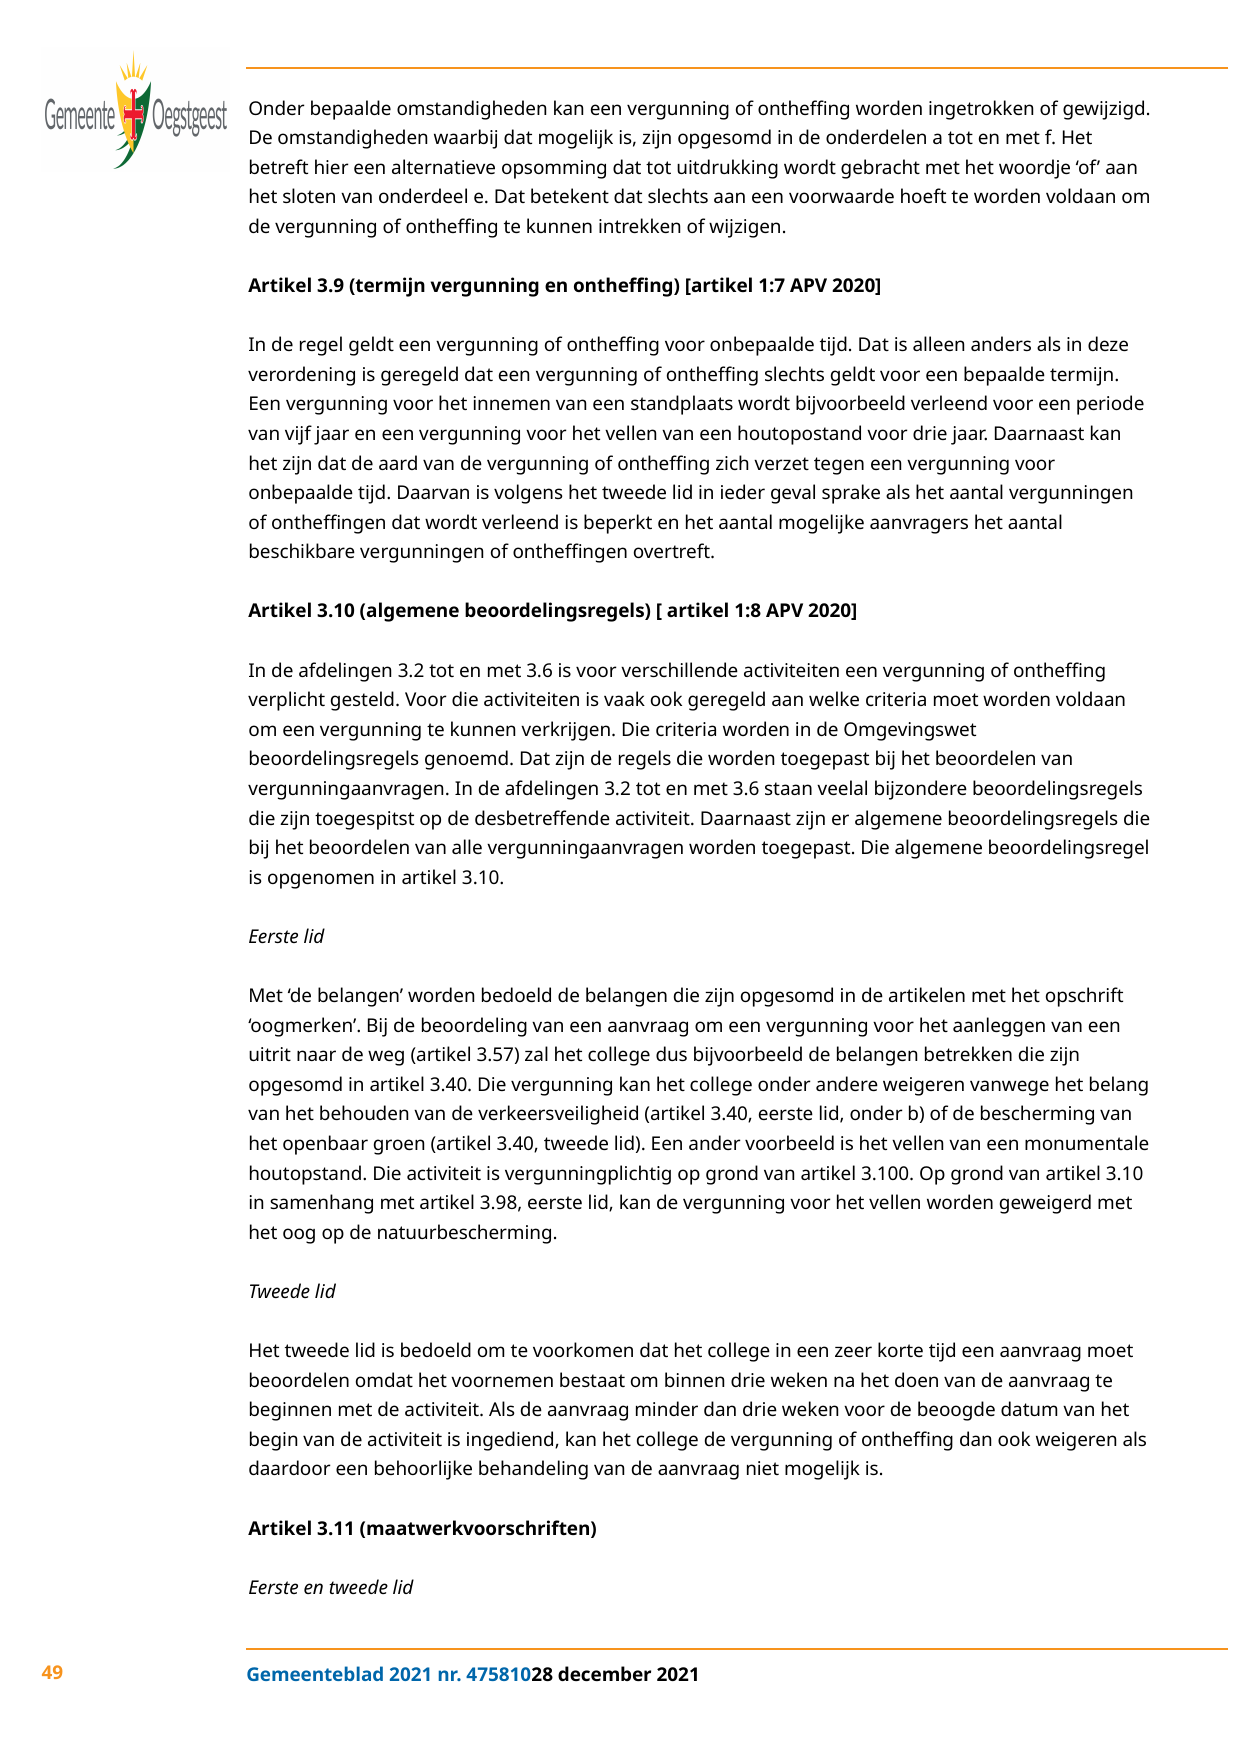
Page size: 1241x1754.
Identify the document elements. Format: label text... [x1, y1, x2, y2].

text Artikel 3.9 (termijn vergunning en ontheffing) [artikel 1:7 APV 2020] [248, 272, 1152, 298]
text Eerste en tweede lid [248, 1574, 1152, 1600]
text Met ‘de belangen’ worden bedoeld de belangen die zijn opgesomd in de artikelen met het opschrift ‘oogmerken’. Bij de beoordeling van een aanvraag om een vergunning voor het aanleggen van een uitrit naar de weg (artikel 3.57) zal het college dus bijvoorbeeld de belangen betrekken die zijn opgesomd in artikel 3.40. Die vergunning kan het college onder andere weigeren vanwege het belang van het behouden van de verkeersveiligheid (artikel 3.40, eerste lid, onder b) of de bescherming van het openbaar groen (artikel 3.40, tweede lid). Een ander voorbeeld is het vellen van een monumentale houtopstand. Die activiteit is vergunningplichtig op grond van artikel 3.100. Op grond van artikel 3.10 in samenhang met artikel 3.98, eerste lid, kan de vergunning voor het vellen worden geweigerd met het oog op de natuurbescherming. [248, 982, 1152, 1245]
picture [41, 47, 231, 172]
text Het tweede lid is bedoeld om te voorkomen dat het college in een zeer korte tijd een aanvraag moet beoordelen omdat het voornemen bestaat om binnen drie weken na het doen van de aanvraag te beginnen met de activiteit. Als de aanvraag minder dan drie weken voor de beoogde datum van het begin van de activiteit is ingediend, kan het college de vergunning of ontheffing dan ook weigeren als daardoor een behoorlijke behandeling van de aanvraag niet mogelijk is. [248, 1337, 1152, 1481]
text Eerste lid [248, 923, 1152, 949]
text Artikel 3.11 (maatwerkvoorschriften) [248, 1515, 1152, 1541]
text Onder bepaalde omstandigheden kan een vergunning of ontheffing worden ingetrokken of gewijzigd. De omstandigheden waarbij dat mogelijk is, zijn opgesomd in de onderdelen a tot en met f. Het betreft hier een alternatieve opsomming dat tot uitdrukking wordt gebracht met het woordje ‘of’ aan het sloten van onderdeel e. Dat betekent dat slechts aan een voorwaarde hoeft te worden voldaan om de vergunning of ontheffing te kunnen intrekken of wijzigen. [248, 95, 1152, 239]
text Tweede lid [248, 1278, 1152, 1304]
text Artikel 3.10 (algemene beoordelingsregels) [ artikel 1:8 APV 2020] [248, 598, 1152, 623]
text In de regel geldt een vergunning of ontheffing voor onbepaalde tijd. Dat is alleen anders als in deze verordening is geregeld dat een vergunning of ontheffing slechts geldt voor een bepaalde termijn. Een vergunning voor het innemen van een standplaats wordt bijvoorbeeld verleend voor een periode van vijf jaar en een vergunning voor het vellen van een houtopostand voor drie jaar. Daarnaast kan het zijn dat de aard van de vergunning of ontheffing zich verzet tegen een vergunning voor onbepaalde tijd. Daarvan is volgens het tweede lid in ieder geval sprake als het aantal vergunningen of ontheffingen dat wordt verleend is beperkt en het aantal mogelijke aanvragers het aantal beschikbare vergunningen of ontheffingen overtreft. [248, 331, 1152, 564]
text In de afdelingen 3.2 tot en met 3.6 is voor verschillende activiteiten een vergunning of ontheffing verplicht gesteld. Voor die activiteiten is vaak ook geregeld aan welke criteria moet worden voldaan om een vergunning te kunnen verkrijgen. Die criteria worden in de Omgevingswet beoordelingsregels genoemd. Dat zijn de regels die worden toegepast bij het beoordelen van vergunningaanvragen. In de afdelingen 3.2 tot en met 3.6 staan veelal bijzondere beoordelingsregels die zijn toegespitst op de desbetreffende activiteit. Daarnaast zijn er algemene beoordelingsregels die bij het beoordelen van alle vergunningaanvragen worden toegepast. Die algemene beoordelingsregel is opgenomen in artikel 3.10. [248, 657, 1152, 890]
